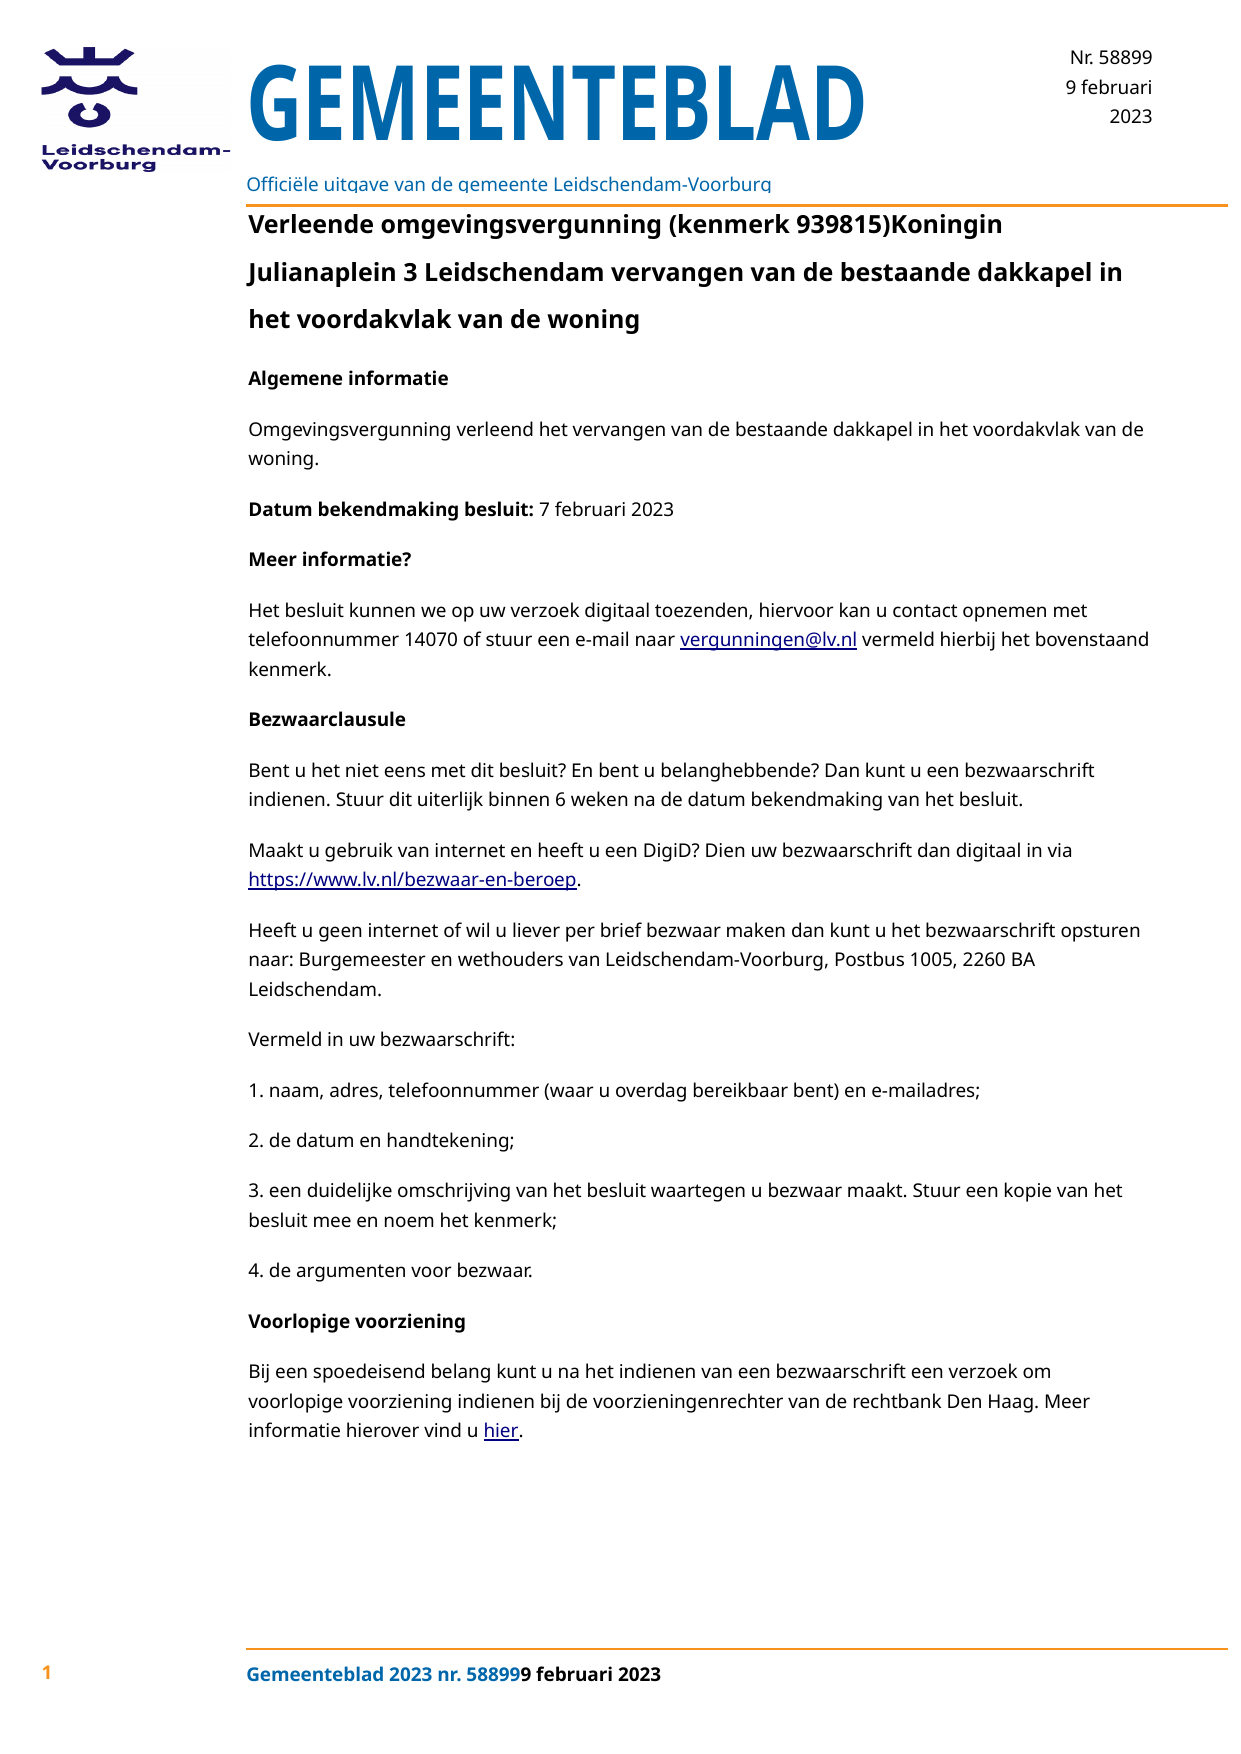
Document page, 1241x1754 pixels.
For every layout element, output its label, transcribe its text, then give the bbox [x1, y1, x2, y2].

text 3. een duidelijke omschrijving van het besluit waartegen u bezwaar maakt. Stuur een kopie van het besluit mee en noem het kenmerk; [248, 1178, 1152, 1233]
text Bezwaarclausule [248, 706, 1152, 732]
text Omgevingsvergunning verleend het vervangen van de bestaande dakkapel in het voordakvlak van de woning. [248, 416, 1152, 471]
text 2. de datum en handtekening; [248, 1127, 1152, 1153]
text Verleende omgevingsvergunning (kenmerk 939815)Koningin Julianaplein 3 Leidschendam vervangen van de bestaande dakkapel in het voordakvlak van de woning [248, 207, 1152, 336]
text Meer informatie? [248, 546, 1152, 572]
text Algemene informatie [248, 366, 1152, 391]
text Vermeld in uw bezwaarschrift: [248, 1026, 1152, 1052]
text Bij een spoedeisend belang kunt u na het indienen van een bezwaarschrift een verzoek om voorlopige voorziening indienen bij de voorzieningenrechter van de rechtbank Den Haag. Meer informatie hierover vind u hier. [248, 1358, 1152, 1443]
text 4. de argumenten voor bezwaar. [248, 1258, 1152, 1283]
text Maakt u gebruik van internet en heeft u een DigiD? Dien uw bezwaarschrift dan digitaal in via https://www.lv.nl/bezwaar-en-beroep. [248, 837, 1152, 892]
text 1. naam, adres, telefoonnummer (waar u overdag bereikbaar bent) en e-mailadres; [248, 1077, 1152, 1102]
text Heeft u geen internet of wil u liever per brief bezwaar maken dan kunt u het bezwaarschrift opsturen naar: Burgemeester en wethouders van Leidschendam-Voorburg, Postbus 1005, 2260 BA Leidschendam. [248, 917, 1152, 1002]
text Datum bekendmaking besluit: 7 februari 2023 [248, 496, 1152, 522]
picture [41, 47, 231, 172]
text Voorlopige voorziening [248, 1308, 1152, 1334]
text Het besluit kunnen we op uw verzoek digitaal toezenden, hiervoor kan u contact opnemen met telefoonnummer 14070 of stuur een e-mail naar vergunningen@lv.nl vermeld hierbij het bovenstaand kenmerk. [248, 597, 1152, 682]
text Bent u het niet eens met dit besluit? En bent u belanghebbende? Dan kunt u een bezwaarschrift indienen. Stuur dit uiterlijk binnen 6 weken na de datum bekendmaking van het besluit. [248, 757, 1152, 812]
